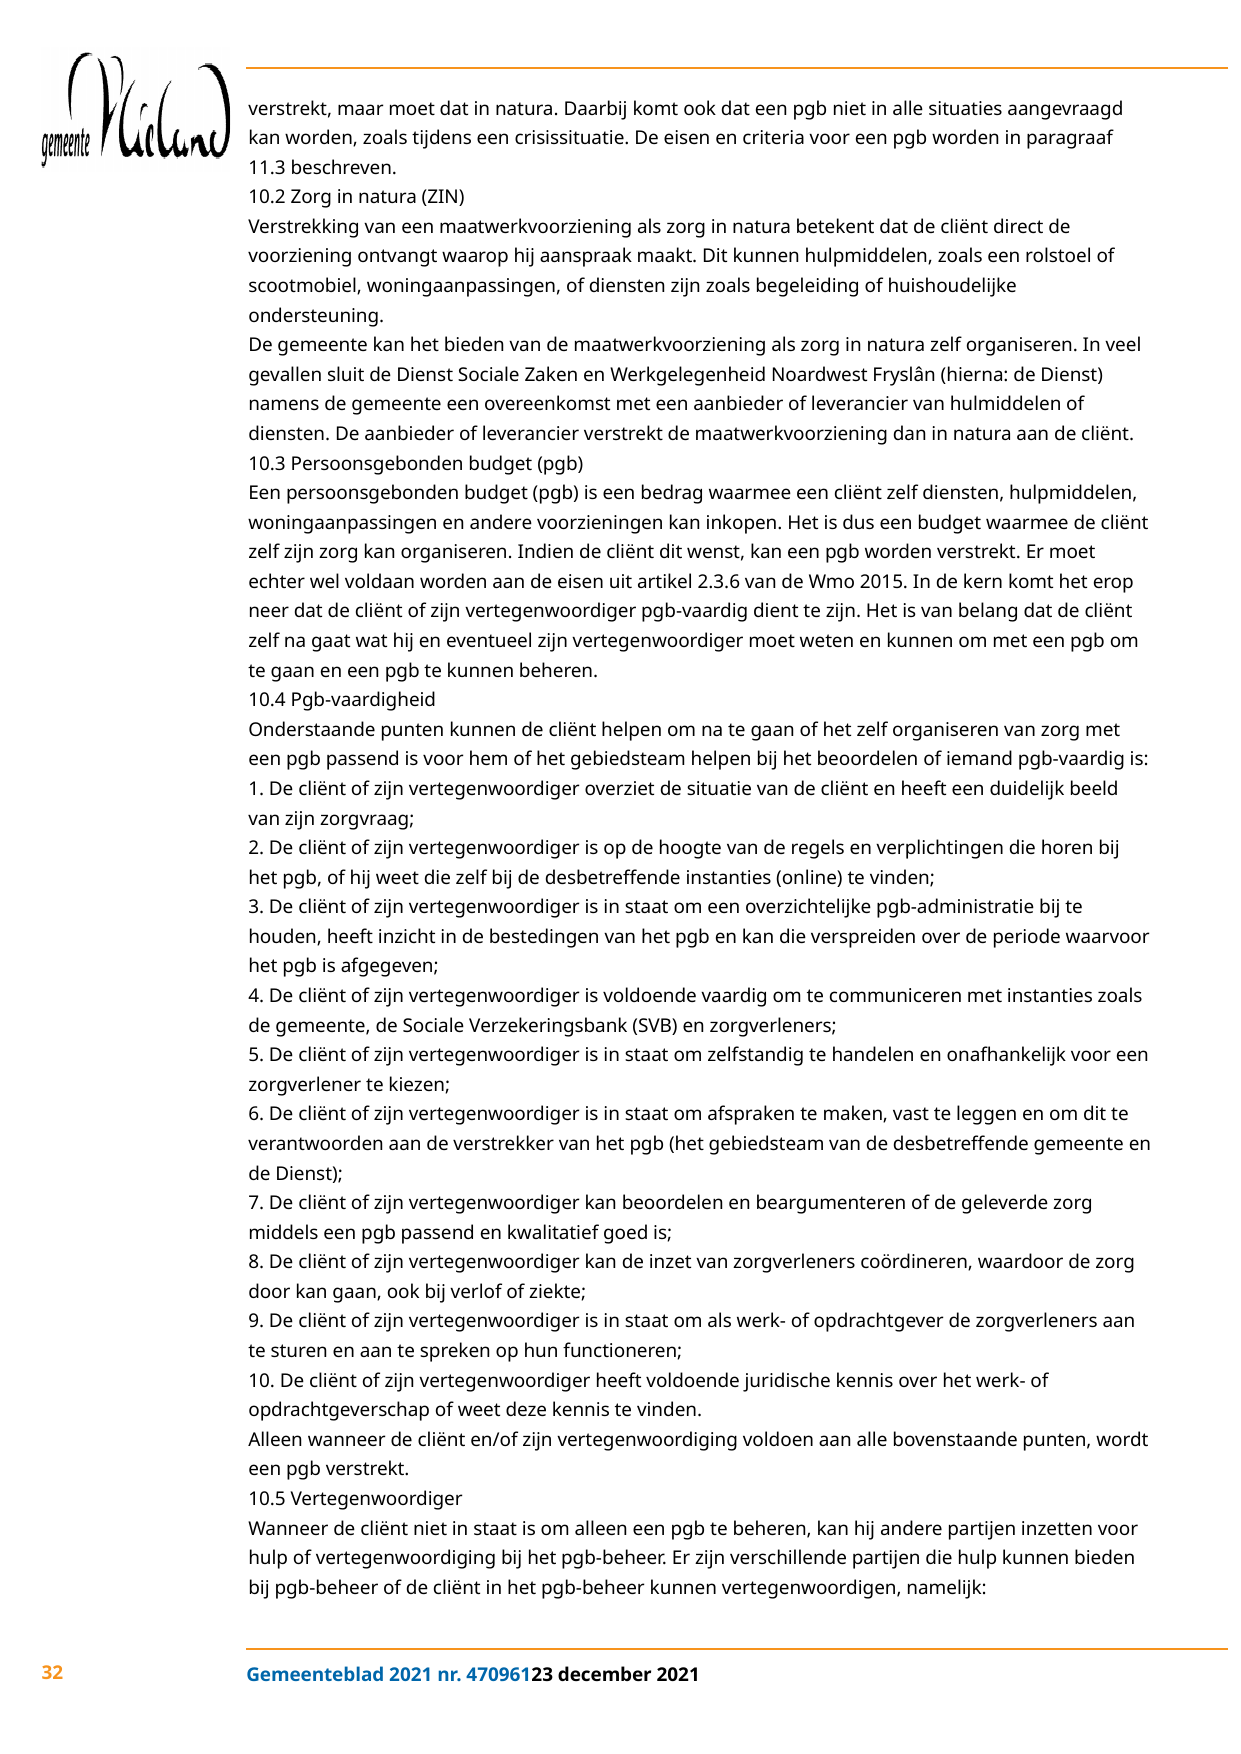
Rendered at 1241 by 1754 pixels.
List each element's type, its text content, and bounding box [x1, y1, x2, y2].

text Onderstaande punten kunnen de cliënt helpen om na te gaan of het zelf organiseren van zorg met een pgb passend is voor hem of het gebiedsteam helpen bij het beoordelen of iemand pgb-vaardig is: [248, 716, 1152, 771]
text 1. De cliënt of zijn vertegenwoordiger overziet de situatie van de cliënt en heeft een duidelijk beeld van zijn zorgvraag; [248, 775, 1152, 831]
text verstrekt, maar moet dat in natura. Daarbij komt ook dat een pgb niet in alle situaties aangevraagd kan worden, zoals tijdens een crisissituatie. De eisen en criteria voor een pgb worden in paragraaf 11.3 beschreven. [248, 95, 1152, 180]
text 10.3 Persoonsgebonden budget (pgb) [248, 450, 1152, 476]
text 10. De cliënt of zijn vertegenwoordiger heeft voldoende juridische kennis over het werk- of opdrachtgeverschap of weet deze kennis te vinden. [248, 1367, 1152, 1422]
text 3. De cliënt of zijn vertegenwoordiger is in staat om een overzichtelijke pgb-administratie bij te houden, heeft inzicht in de bestedingen van het pgb en kan die verspreiden over de periode waarvoor het pgb is afgegeven; [248, 893, 1152, 978]
text 10.4 Pgb-vaardigheid [248, 686, 1152, 712]
text 6. De cliënt of zijn vertegenwoordiger is in staat om afspraken te maken, vast te leggen en om dit te verantwoorden aan de verstrekker van het pgb (het gebiedsteam van de desbetreffende gemeente en de Dienst); [248, 1101, 1152, 1186]
text 9. De cliënt of zijn vertegenwoordiger is in staat om als werk- of opdrachtgever de zorgverleners aan te sturen en aan te spreken op hun functioneren; [248, 1308, 1152, 1363]
text 4. De cliënt of zijn vertegenwoordiger is voldoende vaardig om te communiceren met instanties zoals de gemeente, de Sociale Verzekeringsbank (SVB) en zorgverleners; [248, 982, 1152, 1038]
text 10.2 Zorg in natura (ZIN) [248, 183, 1152, 209]
text 8. De cliënt of zijn vertegenwoordiger kan de inzet van zorgverleners coördineren, waardoor de zorg door kan gaan, ook bij verlof of ziekte; [248, 1248, 1152, 1304]
text 5. De cliënt of zijn vertegenwoordiger is in staat om zelfstandig te handelen en onafhankelijk voor een zorgverlener te kiezen; [248, 1041, 1152, 1097]
text Alleen wanneer de cliënt en/of zijn vertegenwoordiging voldoen aan alle bovenstaande punten, wordt een pgb verstrekt. [248, 1426, 1152, 1481]
text Een persoonsgebonden budget (pgb) is een bedrag waarmee een cliënt zelf diensten, hulpmiddelen, woningaanpassingen en andere voorzieningen kan inkopen. Het is dus een budget waarmee de cliënt zelf zijn zorg kan organiseren. Indien de cliënt dit wenst, kan een pgb worden verstrekt. Er moet echter wel voldaan worden aan de eisen uit artikel 2.3.6 van de Wmo 2015. In de kern komt het erop neer dat de cliënt of zijn vertegenwoordiger pgb-vaardig dient te zijn. Het is van belang dat de cliënt zelf na gaat wat hij en eventueel zijn vertegenwoordiger moet weten en kunnen om met een pgb om te gaan en een pgb te kunnen beheren. [248, 479, 1152, 683]
text 7. De cliënt of zijn vertegenwoordiger kan beoordelen en beargumenteren of de geleverde zorg middels een pgb passend en kwalitatief goed is; [248, 1189, 1152, 1245]
text Verstrekking van een maatwerkvoorziening als zorg in natura betekent dat de cliënt direct de voorziening ontvangt waarop hij aanspraak maakt. Dit kunnen hulpmiddelen, zoals een rolstoel of scootmobiel, woningaanpassingen, of diensten zijn zoals begeleiding of huishoudelijke ondersteuning. [248, 213, 1152, 328]
picture [41, 47, 231, 172]
text Wanneer de cliënt niet in staat is om alleen een pgb te beheren, kan hij andere partijen inzetten voor hulp of vertegenwoordiging bij het pgb-beheer. Er zijn verschillende partijen die hulp kunnen bieden bij pgb-beheer of de cliënt in het pgb-beheer kunnen vertegenwoordigen, namelijk: [248, 1515, 1152, 1600]
text 2. De cliënt of zijn vertegenwoordiger is op de hoogte van de regels en verplichtingen die horen bij het pgb, of hij weet die zelf bij de desbetreffende instanties (online) te vinden; [248, 834, 1152, 890]
text De gemeente kan het bieden van de maatwerkvoorziening als zorg in natura zelf organiseren. In veel gevallen sluit de Dienst Sociale Zaken en Werkgelegenheid Noardwest Fryslân (hierna: de Dienst) namens de gemeente een overeenkomst met een aanbieder of leverancier van hulmiddelen of diensten. De aanbieder of leverancier verstrekt de maatwerkvoorziening dan in natura aan de cliënt. [248, 331, 1152, 446]
text 10.5 Vertegenwoordiger [248, 1485, 1152, 1511]
